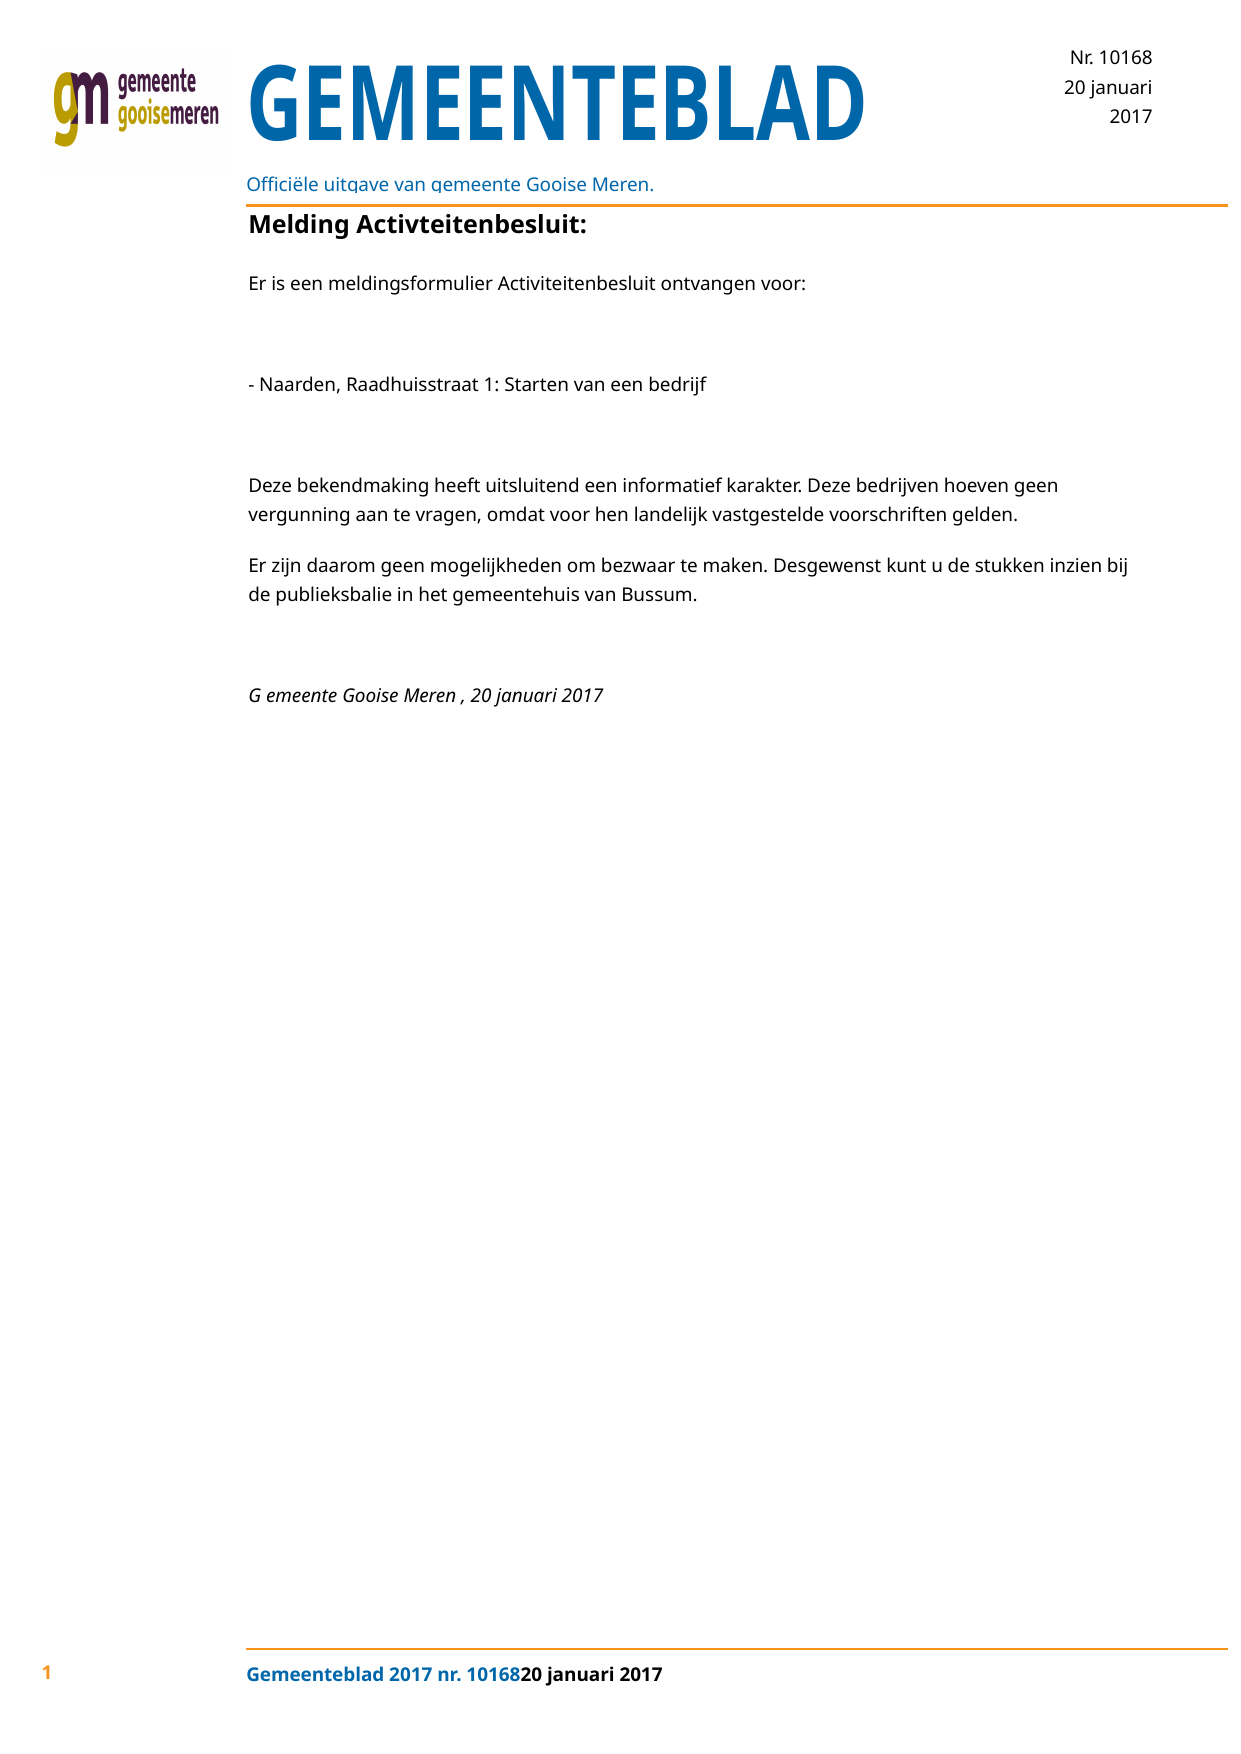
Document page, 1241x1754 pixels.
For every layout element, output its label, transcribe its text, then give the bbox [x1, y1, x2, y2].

text Deze bekendmaking heeft uitsluitend een informatief karakter. Deze bedrijven hoeven geen vergunning aan te vragen, omdat voor hen landelijk vastgestelde voorschriften gelden. [248, 472, 1152, 527]
text Er is een meldingsformulier Activiteitenbesluit ontvangen voor: [248, 270, 1152, 296]
text - Naarden, Raadhuisstraat 1: Starten van een bedrijf [248, 371, 1152, 397]
text G emeente Gooise Meren , 20 januari 2017 [248, 682, 1152, 708]
text Melding Activteitenbesluit: [248, 207, 1152, 241]
text Er zijn daarom geen mogelijkheden om bezwaar te maken. Desgewenst kunt u de stukken inzien bij de publieksbalie in het gemeentehuis van Bussum. [248, 552, 1152, 607]
picture [41, 47, 231, 172]
